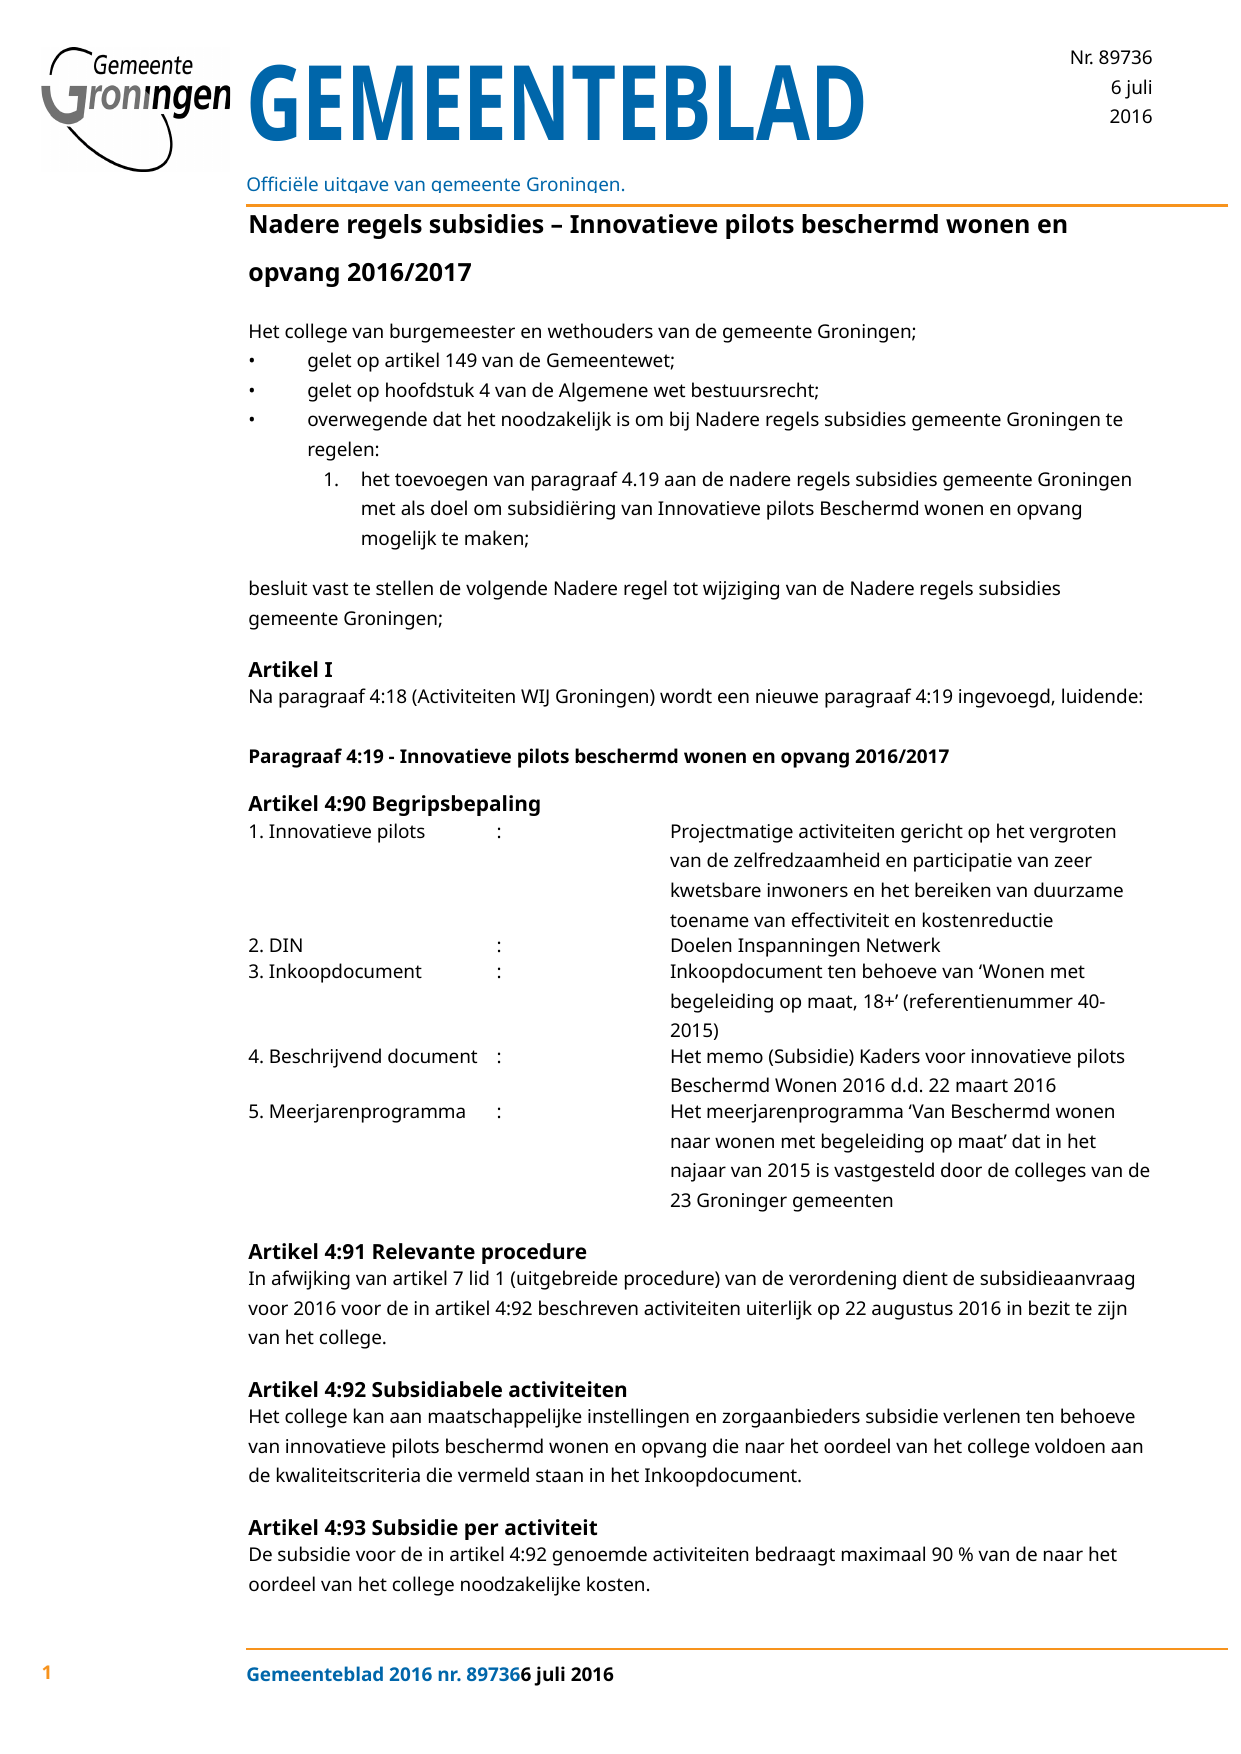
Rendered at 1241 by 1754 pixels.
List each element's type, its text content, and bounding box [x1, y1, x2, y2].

table_cell Het memo (Subsidie) Kaders voor innovatieve pilots Beschermd Wonen 2016 d.d. 22 maart 2016 [670, 1043, 1152, 1098]
text Artikel 4:93 Subsidie per activiteit [248, 1513, 1152, 1541]
list gelet op artikel 149 van de Gemeentewet; [248, 347, 1152, 373]
table_cell : [496, 1099, 670, 1213]
table_cell : [496, 958, 670, 1043]
text Artikel 4:92 Subsidiabele activiteiten [248, 1375, 1152, 1403]
text Artikel I [248, 655, 1152, 684]
text Het college van burgemeester en wethouders van de gemeente Groningen; [248, 318, 1152, 344]
table_cell : [496, 933, 670, 958]
text Het college kan aan maatschappelijke instellingen en zorgaanbieders subsidie verlenen ten behoeve van innovatieve pilots beschermd wonen en opvang die naar het oordeel van het college voldoen aan de kwaliteitscriteria die vermeld staan in het Inkoopdocument. [248, 1403, 1152, 1488]
text Paragraaf 4:19 - Innovatieve pilots beschermd wonen en opvang 2016/2017 [248, 743, 1152, 769]
text Artikel 4:90 Begripsbepaling [248, 789, 1152, 818]
table_cell Het meerjarenprogramma ‘Van Beschermd wonen naar wonen met begeleiding op maat’ dat in het najaar van 2015 is vastgesteld door de colleges van de 23 Groninger gemeenten [670, 1099, 1152, 1213]
text Artikel 4:91 Relevante procedure [248, 1237, 1152, 1265]
table_cell Doelen Inspanningen Netwerk [670, 933, 1152, 958]
list overwegende dat het noodzakelijk is om bij Nadere regels subsidies gemeente Groningen te regelen: [248, 407, 1152, 462]
table_header : [496, 818, 670, 932]
table_cell 2. DIN [248, 933, 496, 958]
table_cell 5. Meerjarenprogramma [248, 1099, 496, 1213]
table_cell : [496, 1043, 670, 1098]
text Nadere regels subsidies – Innovatieve pilots beschermd wonen en opvang 2016/2017 [248, 207, 1152, 288]
text besluit vast te stellen de volgende Nadere regel tot wijziging van de Nadere regels subsidies gemeente Groningen; [248, 575, 1152, 631]
table_cell 3. Inkoopdocument [248, 958, 496, 1043]
table_cell Inkoopdocument ten behoeve van ‘Wonen met begeleiding op maat, 18+’ (referentienummer 40-2015) [670, 958, 1152, 1043]
text Na paragraaf 4:18 (Activiteiten WIJ Groningen) wordt een nieuwe paragraaf 4:19 ingevoegd, luidende: [248, 684, 1152, 709]
table_cell 4. Beschrijvend document [248, 1043, 496, 1098]
table_header Projectmatige activiteiten gericht op het vergroten van de zelfredzaamheid en participatie van zeer kwetsbare inwoners en het bereiken van duurzame toename van effectiviteit en kostenreductie [670, 818, 1152, 932]
table_header 1. Innovatieve pilots [248, 818, 496, 932]
text In afwijking van artikel 7 lid 1 (uitgebreide procedure) van de verordening dient de subsidieaanvraag voor 2016 voor de in artikel 4:92 beschreven activiteiten uiterlijk op 22 augustus 2016 in bezit te zijn van het college. [248, 1265, 1152, 1350]
list het toevoegen van paragraaf 4.19 aan de nadere regels subsidies gemeente Groningen met als doel om subsidiëring van Innovatieve pilots Beschermd wonen en opvang mogelijk te maken; [323, 466, 1152, 551]
picture [41, 47, 231, 172]
list gelet op hoofdstuk 4 van de Algemene wet bestuursrecht; [248, 377, 1152, 403]
text De subsidie voor de in artikel 4:92 genoemde activiteiten bedraagt maximaal 90 % van de naar het oordeel van het college noodzakelijke kosten. [248, 1541, 1152, 1597]
